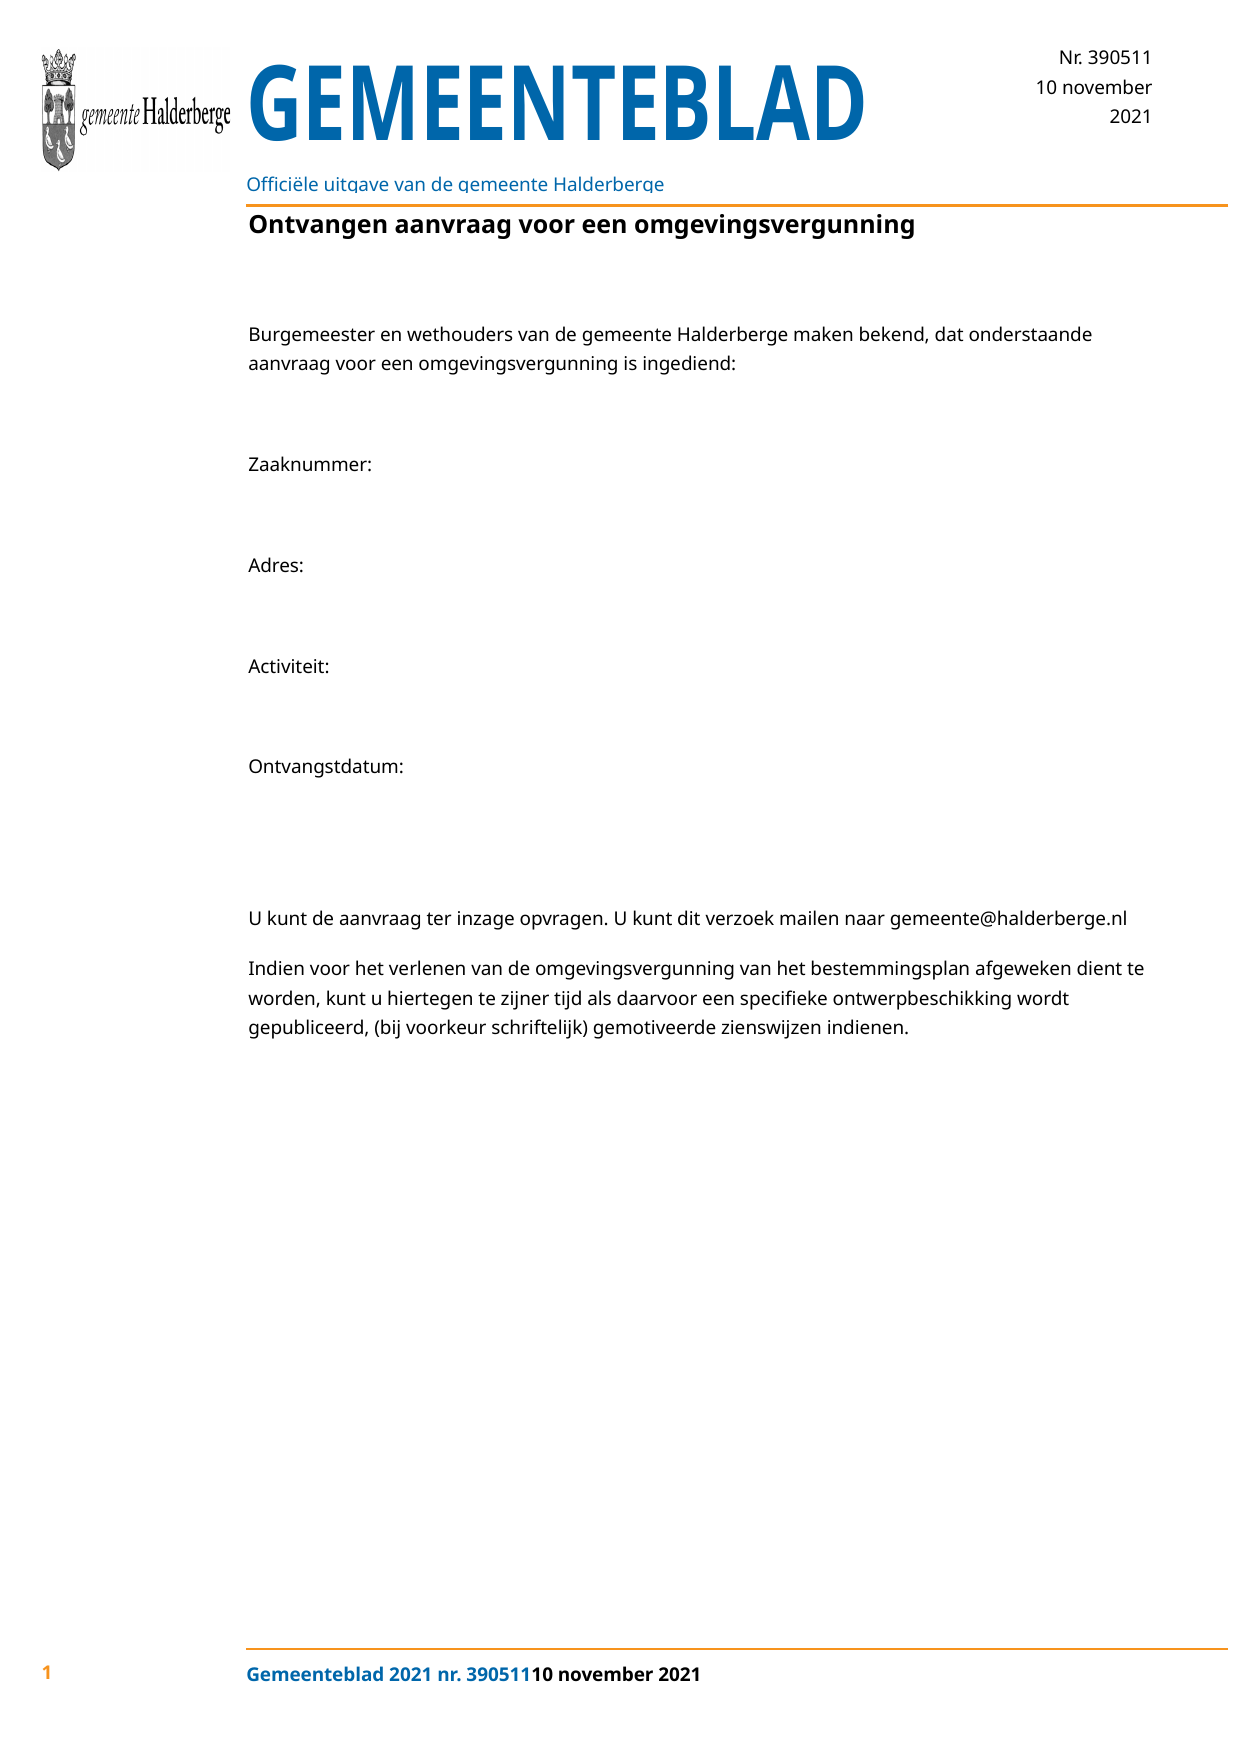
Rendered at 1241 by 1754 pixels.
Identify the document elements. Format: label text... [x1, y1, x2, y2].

text Adres: [248, 552, 1152, 578]
text Indien voor het verlenen van de omgevingsvergunning van het bestemmingsplan afgeweken dient te worden, kunt u hiertegen te zijner tijd als daarvoor een specifieke ontwerpbeschikking wordt gepubliceerd, (bij voorkeur schriftelijk) gemotiveerde zienswijzen indienen. [248, 955, 1152, 1040]
text U kunt de aanvraag ter inzage opvragen. U kunt dit verzoek mailen naar gemeente@halderberge.nl [248, 905, 1152, 931]
text Ontvangstdatum: [248, 754, 1152, 779]
text Zaaknummer: [248, 451, 1152, 477]
picture [41, 47, 231, 172]
text Burgemeester en wethouders van de gemeente Halderberge maken bekend, dat onderstaande aanvraag voor een omgevingsvergunning is ingediend: [248, 321, 1152, 376]
text Ontvangen aanvraag voor een omgevingsvergunning [248, 207, 1152, 241]
text Activiteit: [248, 653, 1152, 678]
